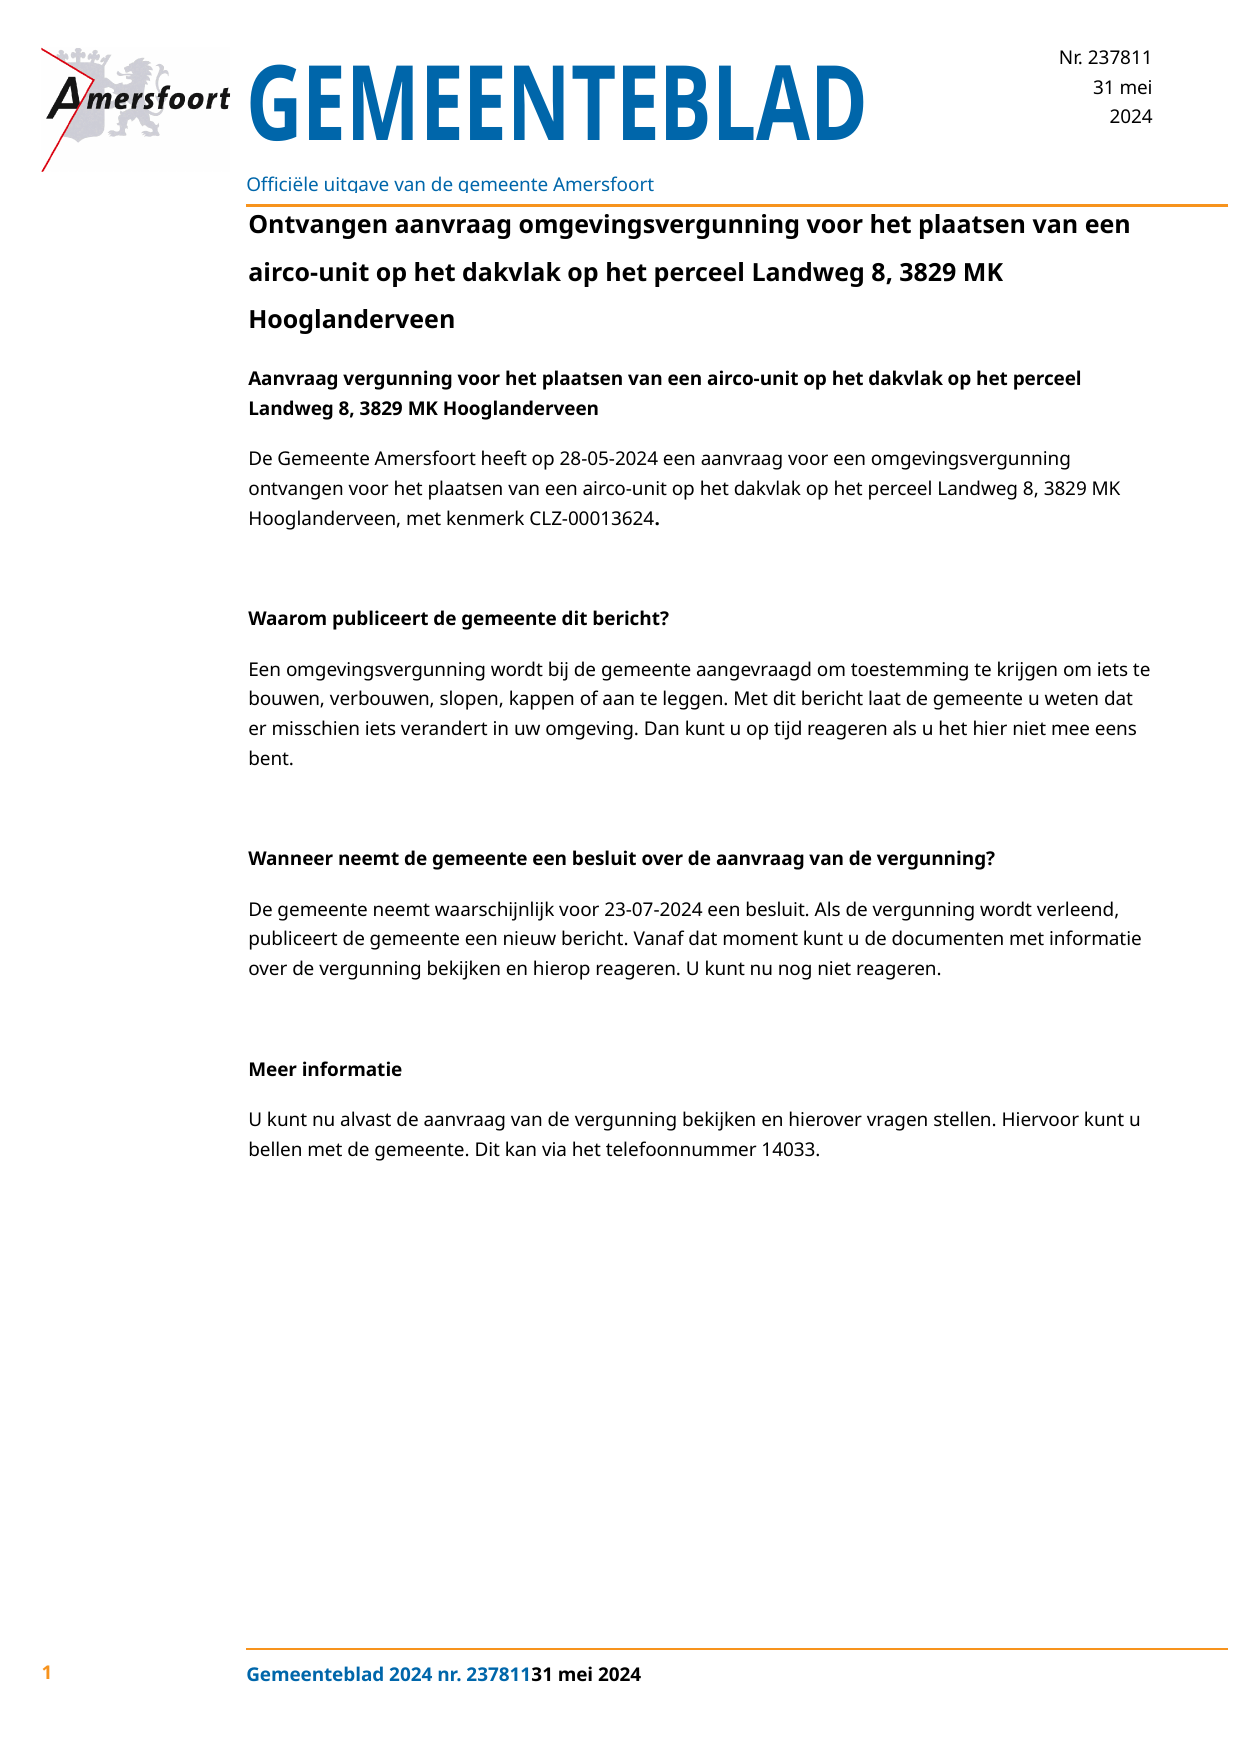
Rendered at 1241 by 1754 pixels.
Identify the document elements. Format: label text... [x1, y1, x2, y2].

text Meer informatie [248, 1056, 1152, 1082]
text Ontvangen aanvraag omgevingsvergunning voor het plaatsen van een airco-unit op het dakvlak op het perceel Landweg 8, 3829 MK Hooglanderveen [248, 207, 1152, 336]
text De Gemeente Amersfoort heeft op 28-05-2024 een aanvraag voor een omgevingsvergunning ontvangen voor het plaatsen van een airco-unit op het dakvlak op het perceel Landweg 8, 3829 MK Hooglanderveen, met kenmerk CLZ-00013624. [248, 446, 1152, 530]
text U kunt nu alvast de aanvraag van de vergunning bekijken en hierover vragen stellen. Hiervoor kunt u bellen met de gemeente. Dit kan via het telefoonnummer 14033. [248, 1106, 1152, 1162]
text De gemeente neemt waarschijnlijk voor 23-07-2024 een besluit. Als de vergunning wordt verleend, publiceert de gemeente een nieuw bericht. Vanaf dat moment kunt u de documenten met informatie over de vergunning bekijken en hierop reageren. U kunt nu nog niet reageren. [248, 896, 1152, 981]
text Aanvraag vergunning voor het plaatsen van een airco-unit op het dakvlak op het perceel Landweg 8, 3829 MK Hooglanderveen [248, 366, 1152, 421]
picture [41, 47, 231, 172]
text Wanneer neemt de gemeente een besluit over de aanvraag van de vergunning? [248, 846, 1152, 871]
text Waarom publiceert de gemeente dit bericht? [248, 606, 1152, 631]
text Een omgevingsvergunning wordt bij de gemeente aangevraagd om toestemming te krijgen om iets te bouwen, verbouwen, slopen, kappen of aan te leggen. Met dit bericht laat de gemeente u weten dat er misschien iets verandert in uw omgeving. Dan kunt u op tijd reageren als u het hier niet mee eens bent. [248, 656, 1152, 770]
